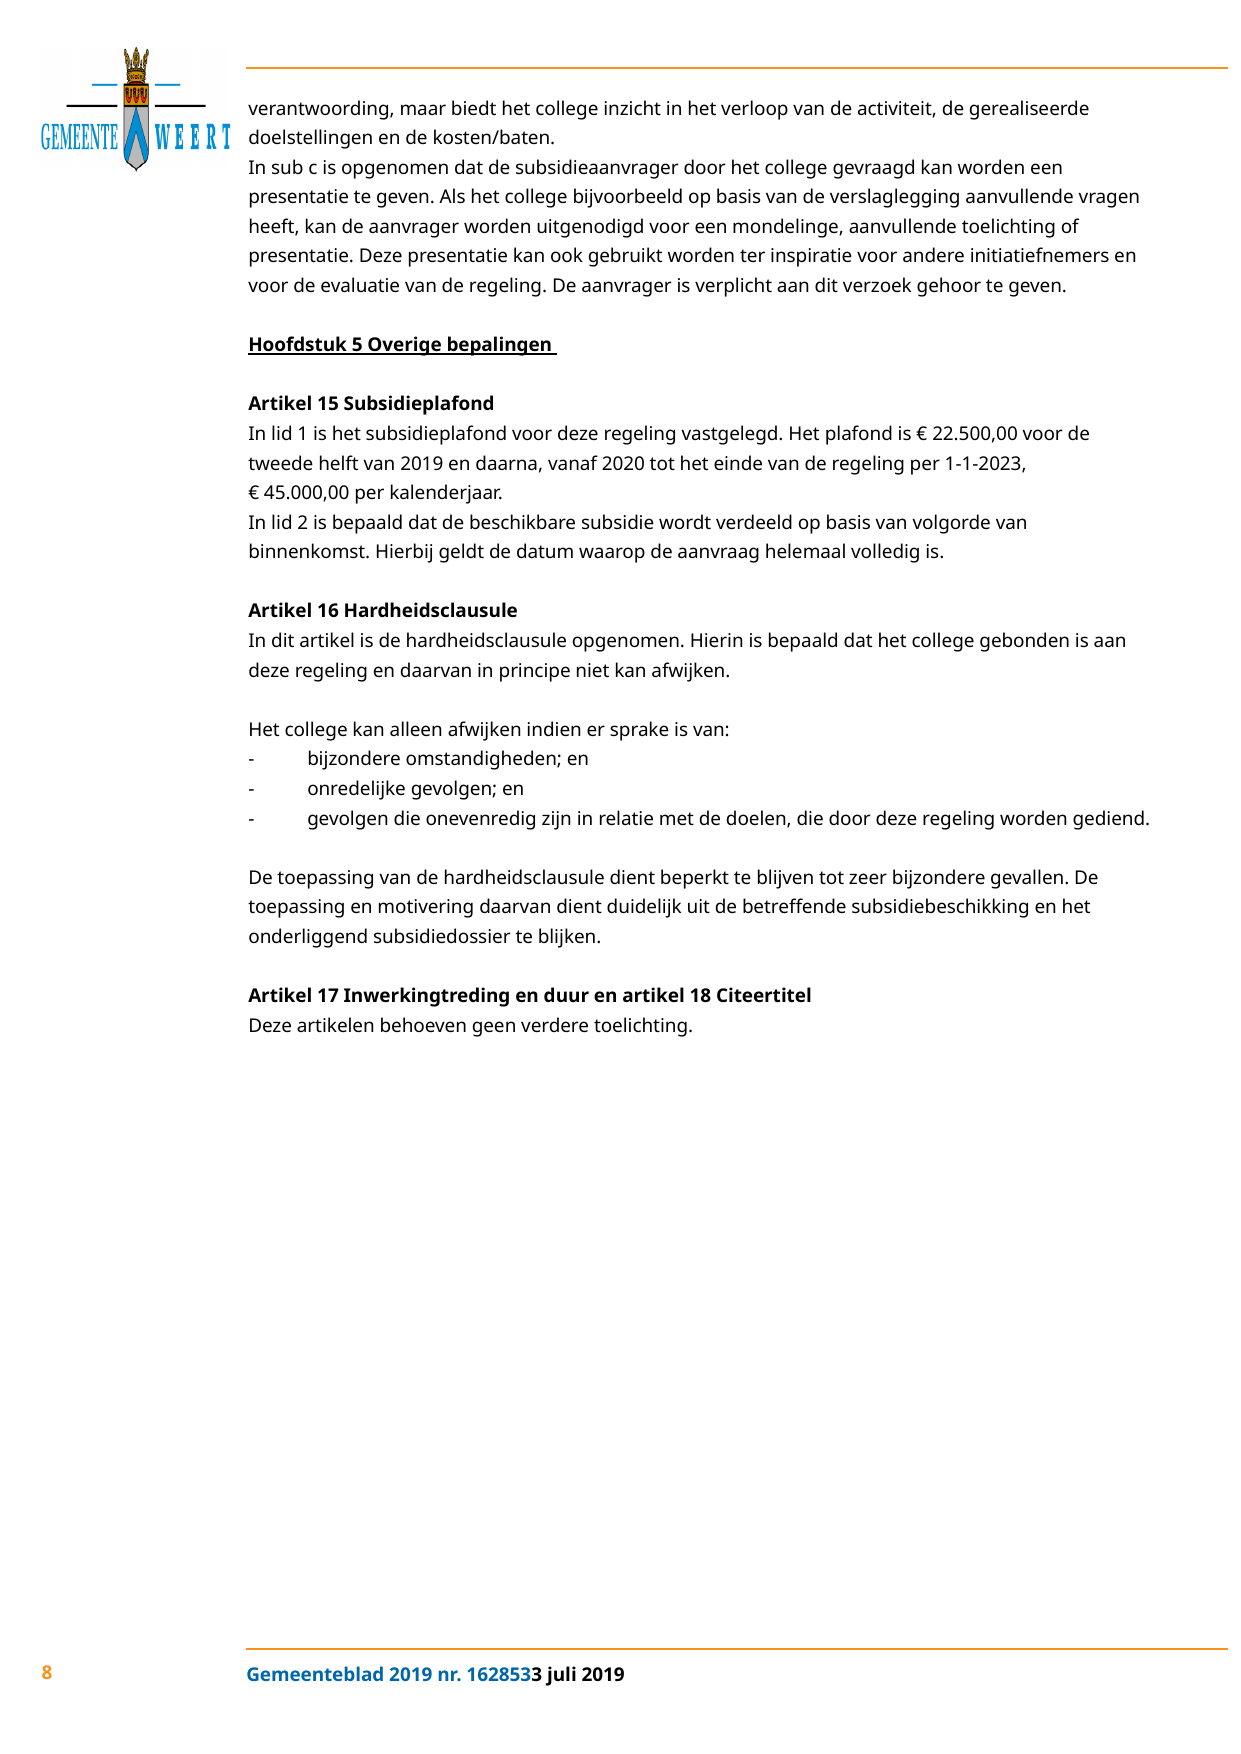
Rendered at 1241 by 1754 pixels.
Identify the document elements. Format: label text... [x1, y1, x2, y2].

text € 45.000,00 per kalenderjaar. [248, 479, 1152, 505]
text Deze artikelen behoeven geen verdere toelichting. [248, 1012, 1152, 1038]
picture [41, 47, 231, 172]
list onredelijke gevolgen; en [248, 775, 1152, 801]
text In sub c is opgenomen dat de subsidieaanvrager door het college gevraagd kan worden een presentatie te geven. Als het college bijvoorbeeld op basis van de verslaglegging aanvullende vragen heeft, kan de aanvrager worden uitgenodigd voor een mondelinge, aanvullende toelichting of presentatie. Deze presentatie kan ook gebruikt worden ter inspiratie voor andere initiatiefnemers en voor de evaluatie van de regeling. De aanvrager is verplicht aan dit verzoek gehoor te geven. [248, 154, 1152, 298]
text Hoofdstuk 5 Overige bepalingen [248, 331, 1152, 357]
text Artikel 16 Hardheidsclausule [248, 598, 1152, 623]
text Artikel 15 Subsidieplafond [248, 391, 1152, 416]
list bijzondere omstandigheden; en [248, 746, 1152, 771]
text In dit artikel is de hardheidsclausule opgenomen. Hierin is bepaald dat het college gebonden is aan deze regeling en daarvan in principe niet kan afwijken. [248, 627, 1152, 683]
text Artikel 17 Inwerkingtreding en duur en artikel 18 Citeertitel [248, 982, 1152, 1008]
list gevolgen die onevenredig zijn in relatie met de doelen, die door deze regeling worden gediend. [248, 805, 1152, 831]
text verantwoording, maar biedt het college inzicht in het verloop van de activiteit, de gerealiseerde doelstellingen en de kosten/baten. [248, 95, 1152, 150]
text Het college kan alleen afwijken indien er sprake is van: [248, 716, 1152, 742]
text In lid 2 is bepaald dat de beschikbare subsidie wordt verdeeld op basis van volgorde van binnenkomst. Hierbij geldt de datum waarop de aanvraag helemaal volledig is. [248, 509, 1152, 564]
text In lid 1 is het subsidieplafond voor deze regeling vastgelegd. Het plafond is € 22.500,00 voor de tweede helft van 2019 en daarna, vanaf 2020 tot het einde van de regeling per 1-1-2023, [248, 420, 1152, 476]
text De toepassing van de hardheidsclausule dient beperkt te blijven tot zeer bijzondere gevallen. De toepassing en motivering daarvan dient duidelijk uit de betreffende subsidiebeschikking en het onderliggend subsidiedossier te blijken. [248, 864, 1152, 949]
